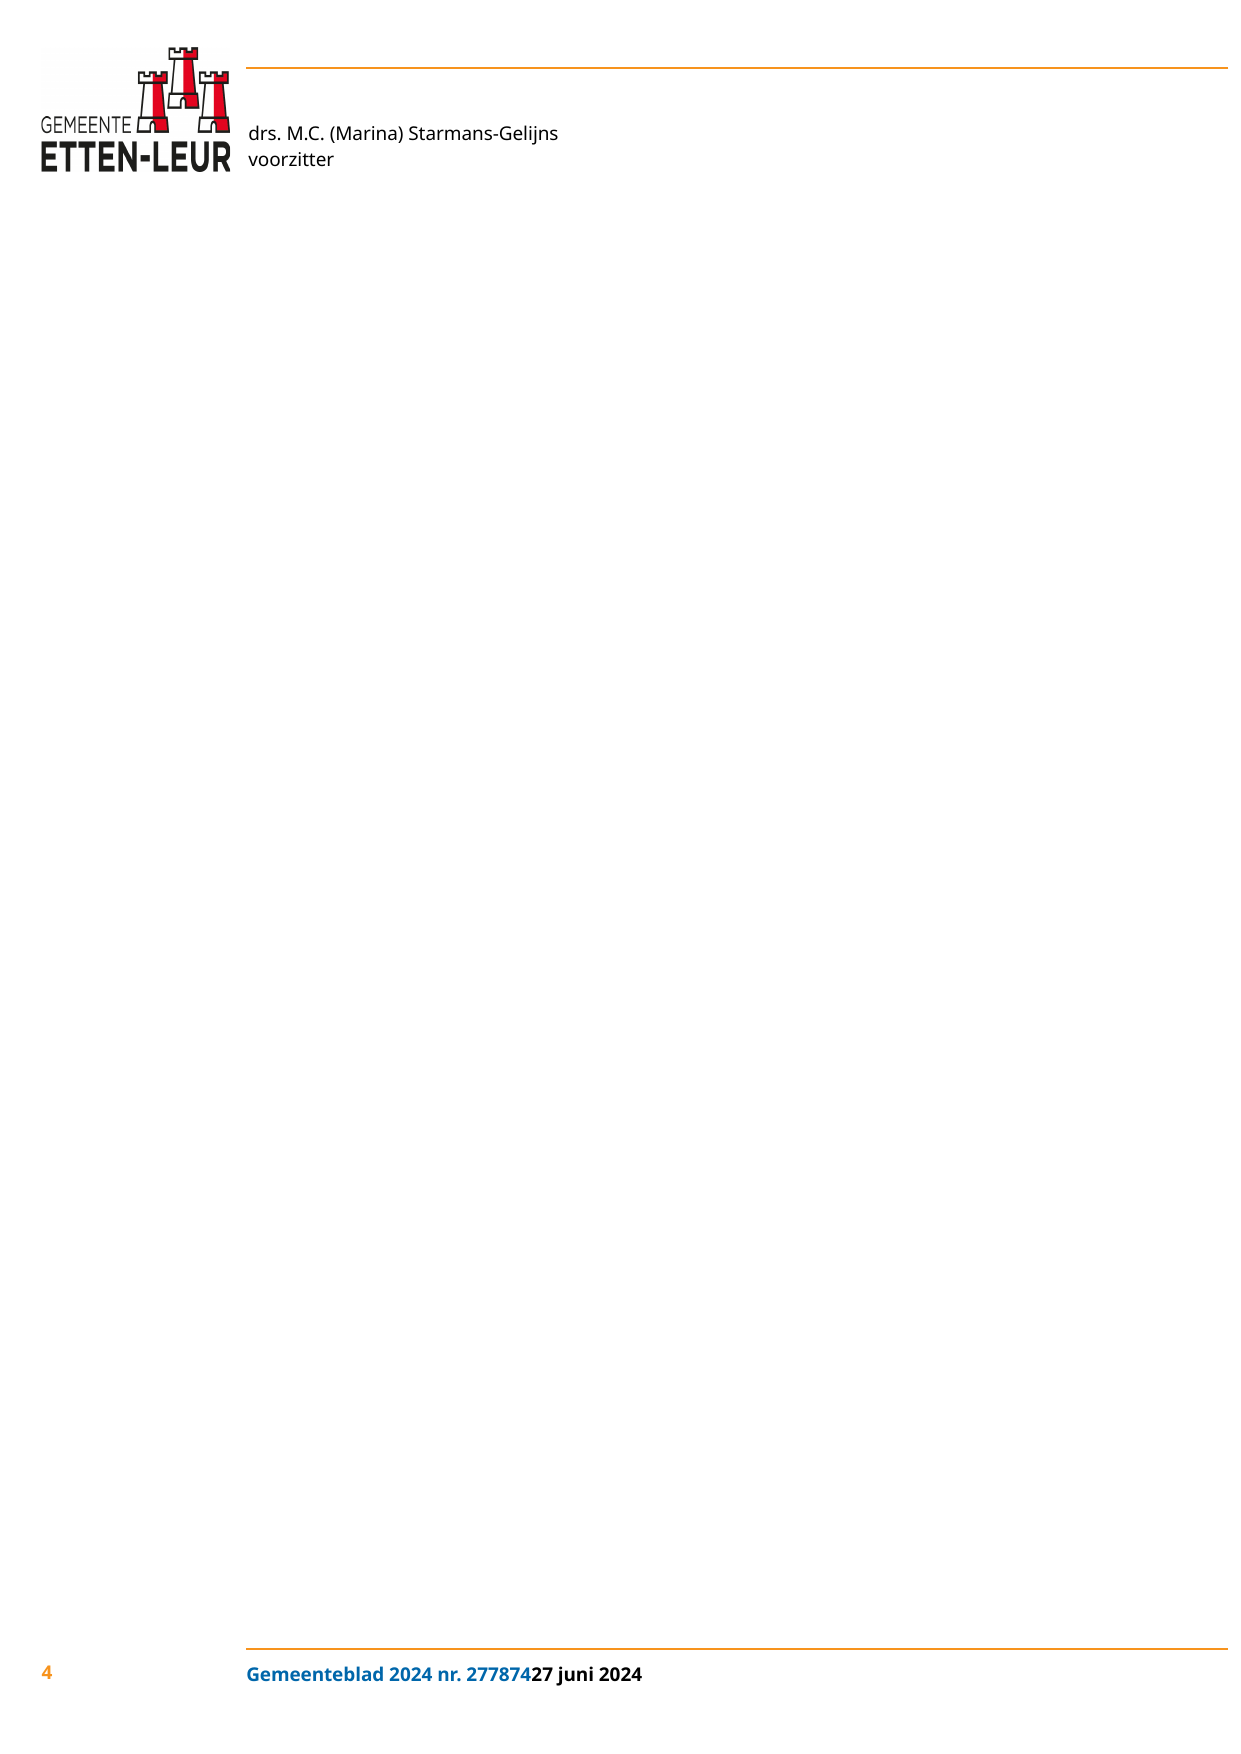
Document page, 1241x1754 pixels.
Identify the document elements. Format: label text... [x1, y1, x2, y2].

text voorzitter [248, 146, 1152, 172]
picture [41, 47, 231, 172]
text drs. M.C. (Marina) Starmans-Gelijns [248, 121, 1152, 146]
